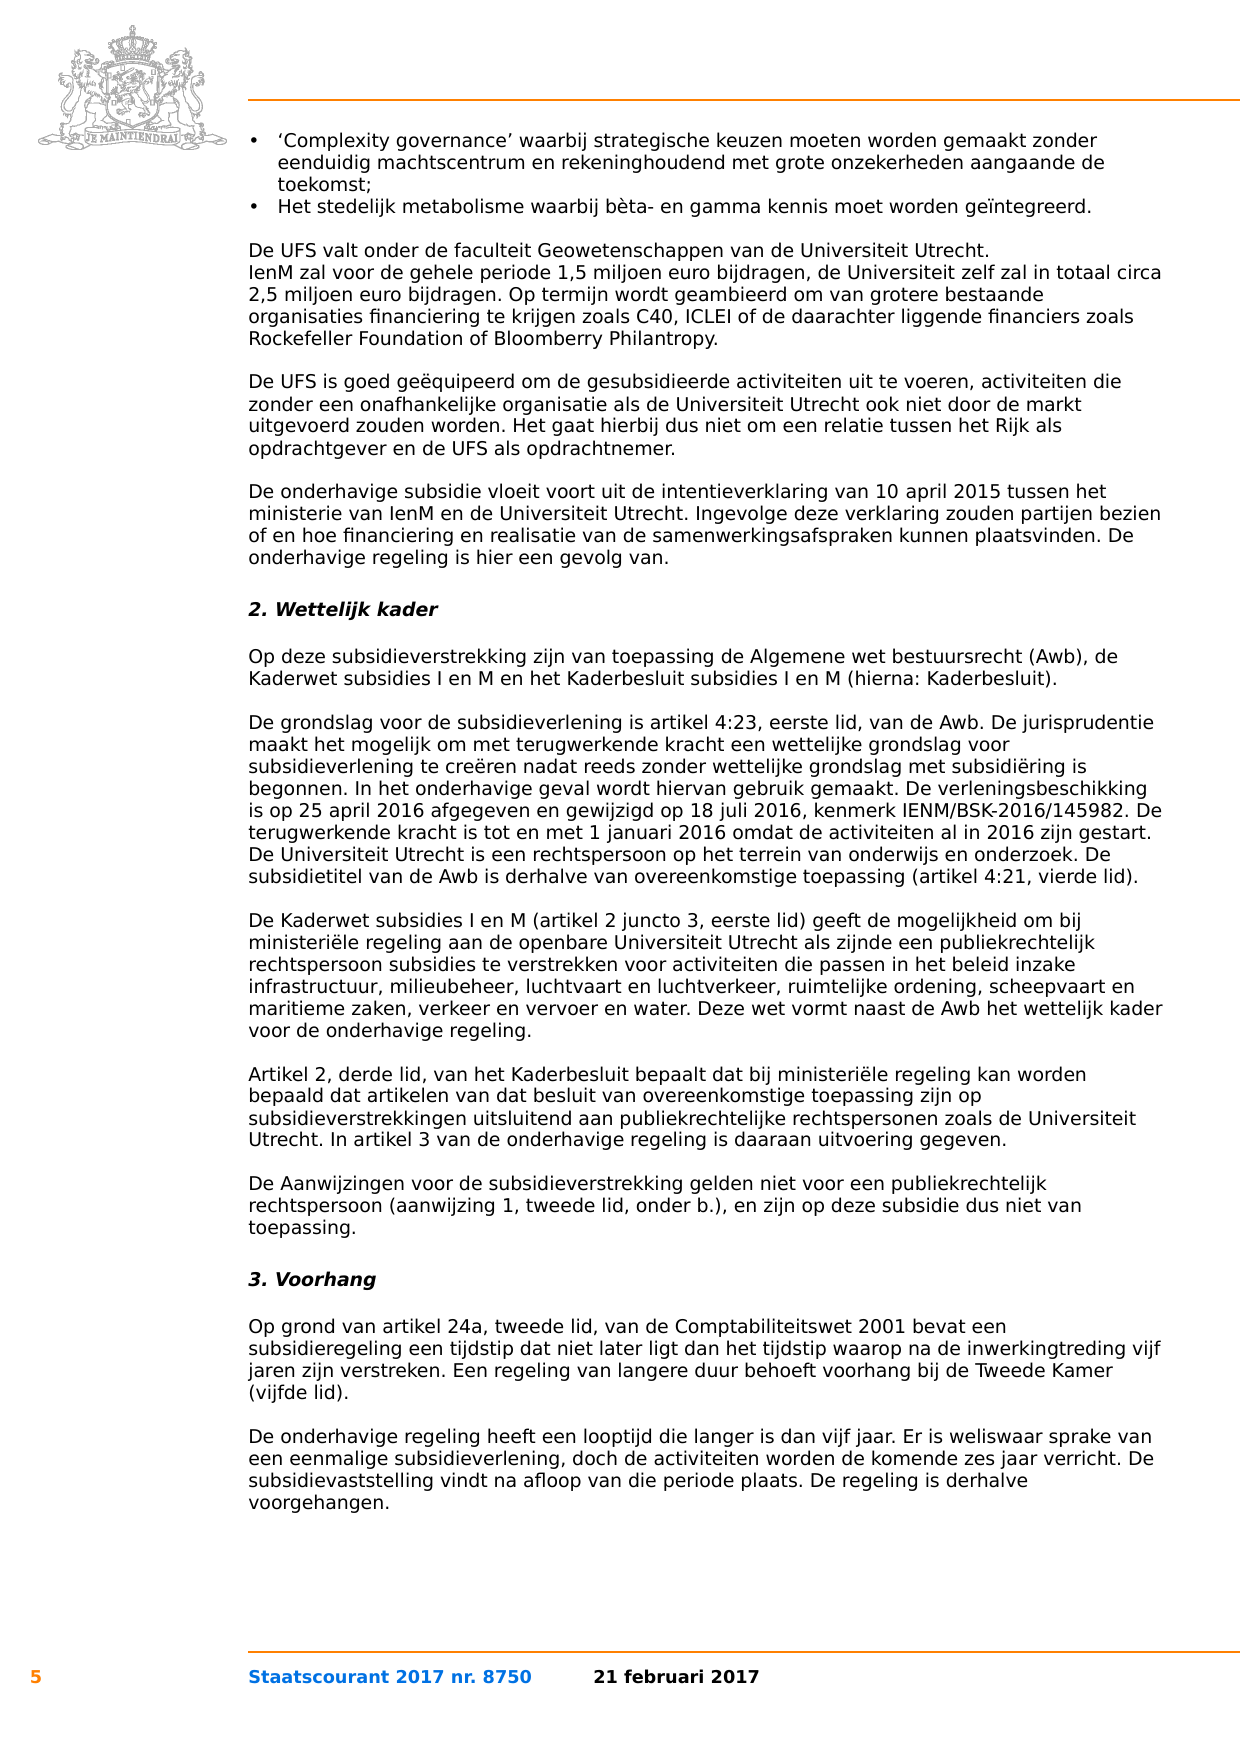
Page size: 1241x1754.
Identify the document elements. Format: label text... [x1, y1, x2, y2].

text De onderhavige regeling heeft een looptijd die langer is dan vijf jaar. Er is weliswaar sprake van een eenmalige subsidieverlening, doch de activiteiten worden de komende zes jaar verricht. De subsidievaststelling vindt na afloop van die periode plaats. De regeling is derhalve voorgehangen. [248, 1426, 1163, 1514]
text De onderhavige subsidie vloeit voort uit de intentieverklaring van 10 april 2015 tussen het ministerie van IenM en de Universiteit Utrecht. Ingevolge deze verklaring zouden partijen bezien of en hoe financiering en realisatie van de samenwerkingsafspraken kunnen plaatsvinden. De onderhavige regeling is hier een gevolg van. [248, 481, 1163, 569]
text IenM zal voor de gehele periode 1,5 miljoen euro bijdragen, de Universiteit zelf zal in totaal circa 2,5 miljoen euro bijdragen. Op termijn wordt geambieerd om van grotere bestaande organisaties financiering te krijgen zoals C40, ICLEI of de daarachter liggende financiers zoals Rockefeller Foundation of Bloomberry Philantropy. [248, 262, 1163, 349]
text Artikel 2, derde lid, van het Kaderbesluit bepaalt dat bij ministeriële regeling kan worden bepaald dat artikelen van dat besluit van overeenkomstige toepassing zijn op subsidieverstrekkingen uitsluitend aan publiekrechtelijke rechtspersonen zoals de Universiteit Utrecht. In artikel 3 van de onderhavige regeling is daaraan uitvoering gegeven. [248, 1063, 1163, 1151]
text • Het stedelijk metabolisme waarbij bèta- en gamma kennis moet worden geïntegreerd. [248, 196, 1163, 218]
text De Universiteit Utrecht is een rechtspersoon op het terrein van onderwijs en onderzoek. De subsidietitel van de Awb is derhalve van overeenkomstige toepassing (artikel 4:21, vierde lid). [248, 844, 1163, 888]
text De Kaderwet subsidies I en M (artikel 2 juncto 3, eerste lid) geeft de mogelijkheid om bij ministeriële regeling aan de openbare Universiteit Utrecht als zijnde een publiekrechtelijk rechtspersoon subsidies te verstrekken voor activiteiten die passen in het beleid inzake infrastructuur, milieubeheer, luchtvaart en luchtverkeer, ruimtelijke ordening, scheepvaart en maritieme zaken, verkeer en vervoer en water. Deze wet vormt naast de Awb het wettelijk kader voor de onderhavige regeling. [248, 910, 1163, 1042]
picture [38, 25, 227, 150]
text De UFS valt onder de faculteit Geowetenschappen van de Universiteit Utrecht. [248, 240, 1163, 262]
text De UFS is goed geëquipeerd om de gesubsidieerde activiteiten uit te voeren, activiteiten die zonder een onafhankelijke organisatie als de Universiteit Utrecht ook niet door de markt uitgevoerd zouden worden. Het gaat hierbij dus niet om een relatie tussen het Rijk als opdrachtgever en de UFS als opdrachtnemer. [248, 371, 1163, 459]
text De Aanwijzingen voor de subsidieverstrekking gelden niet voor een publiekrechtelijk rechtspersoon (aanwijzing 1, tweede lid, onder b.), en zijn op deze subsidie dus niet van toepassing. [248, 1173, 1163, 1239]
text • ‘Complexity governance’ waarbij strategische keuzen moeten worden gemaakt zonder eenduidig machtscentrum en rekeninghoudend met grote onzekerheden aangaande de toekomst; [248, 130, 1163, 196]
subtitle 3. Voorhang [248, 1269, 1163, 1291]
subtitle 2. Wettelijk kader [248, 599, 1163, 621]
text Op grond van artikel 24a, tweede lid, van de Comptabiliteitswet 2001 bevat een subsidieregeling een tijdstip dat niet later ligt dan het tijdstip waarop na de inwerkingtreding vijf jaren zijn verstreken. Een regeling van langere duur behoeft voorhang bij de Tweede Kamer (vijfde lid). [248, 1316, 1163, 1404]
text Op deze subsidieverstrekking zijn van toepassing de Algemene wet bestuursrecht (Awb), de Kaderwet subsidies I en M en het Kaderbesluit subsidies I en M (hierna: Kaderbesluit). [248, 646, 1163, 690]
text De grondslag voor de subsidieverlening is artikel 4:23, eerste lid, van de Awb. De jurisprudentie maakt het mogelijk om met terugwerkende kracht een wettelijke grondslag voor subsidieverlening te creëren nadat reeds zonder wettelijke grondslag met subsidiëring is begonnen. In het onderhavige geval wordt hiervan gebruik gemaakt. De verleningsbeschikking is op 25 april 2016 afgegeven en gewijzigd op 18 juli 2016, kenmerk IENM/BSK-2016/145982. De terugwerkende kracht is tot en met 1 januari 2016 omdat de activiteiten al in 2016 zijn gestart. [248, 712, 1163, 844]
